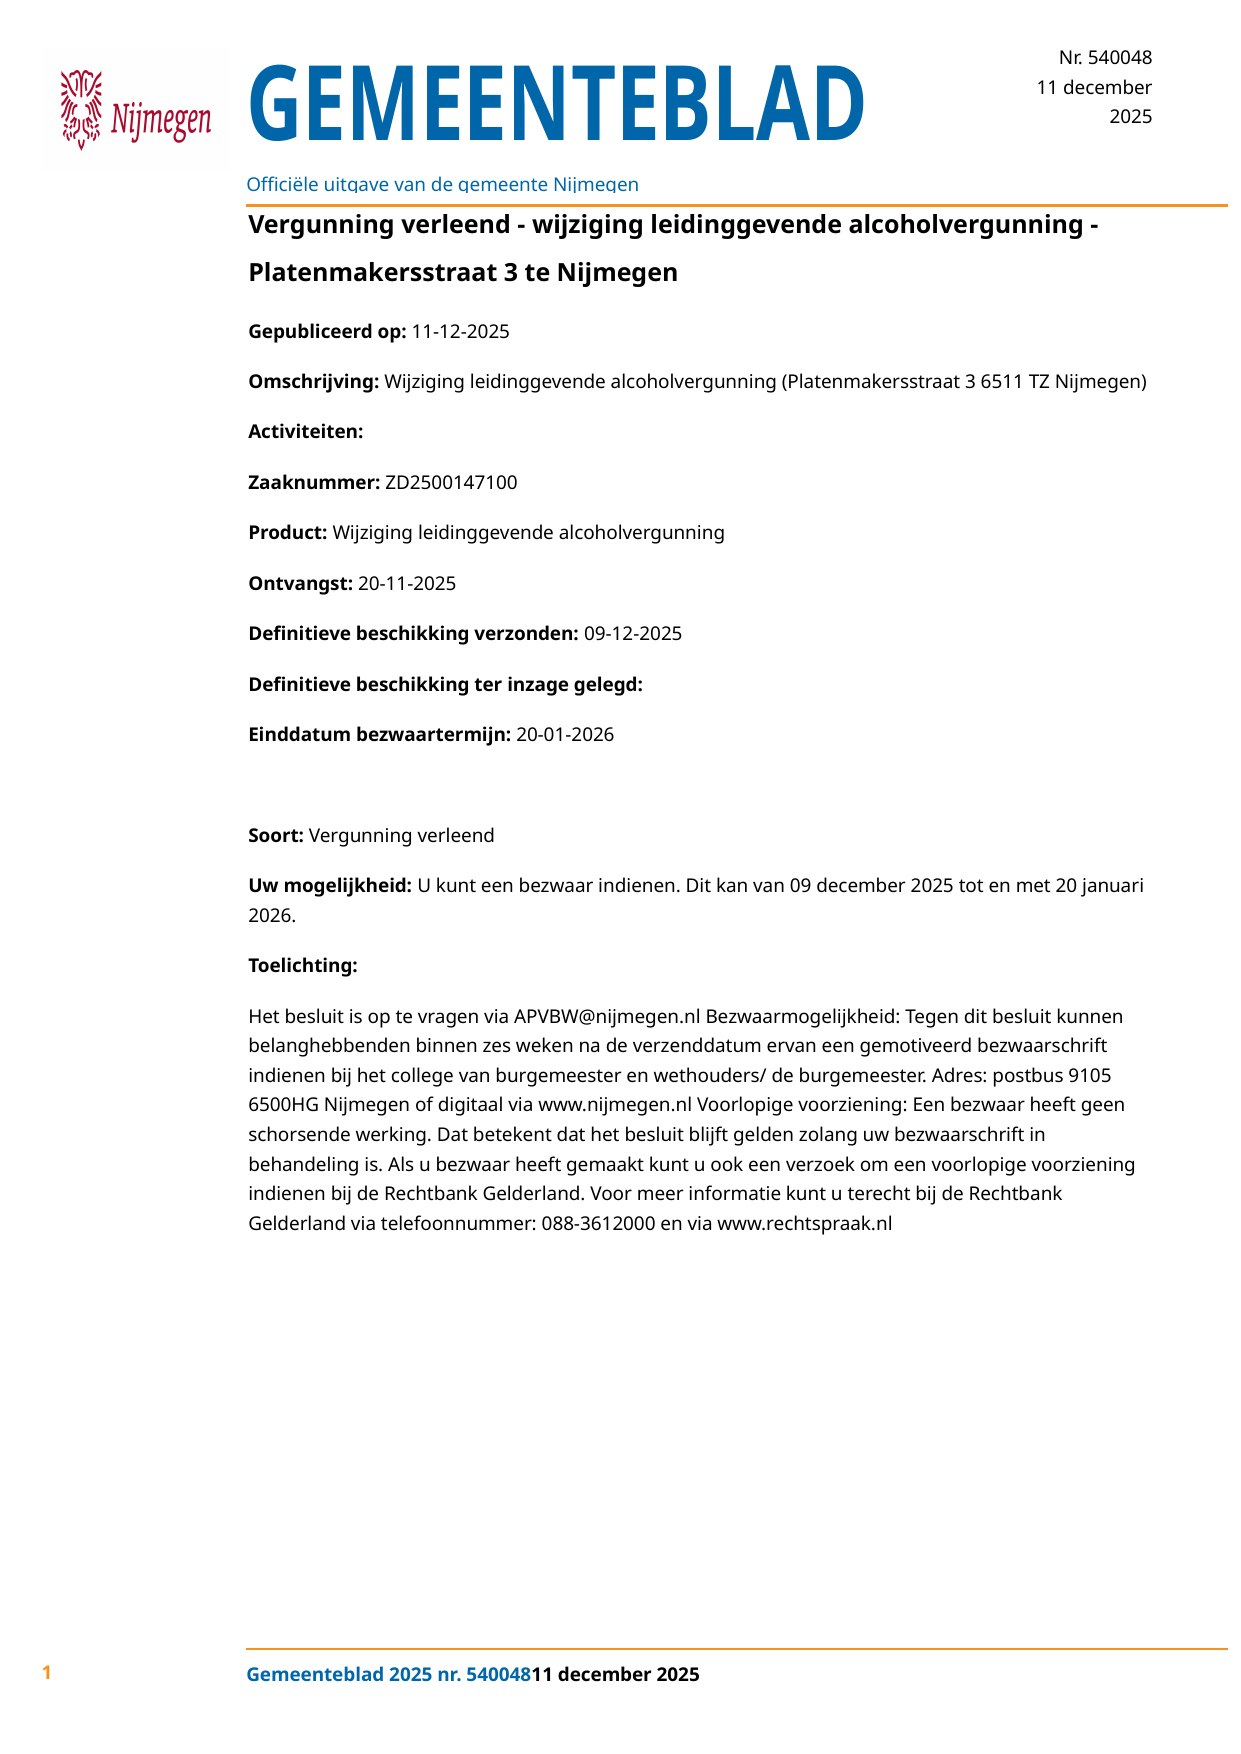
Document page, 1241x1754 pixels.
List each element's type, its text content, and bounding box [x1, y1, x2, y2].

text Soort: Vergunning verleend [248, 822, 1152, 848]
text Ontvangst: 20-11-2025 [248, 570, 1152, 596]
text Zaaknummer: ZD2500147100 [248, 469, 1152, 495]
text Definitieve beschikking verzonden: 09-12-2025 [248, 620, 1152, 646]
text Activiteiten: [248, 419, 1152, 444]
text Omschrijving: Wijziging leidinggevende alcoholvergunning (Platenmakersstraat 3 6511 TZ Nijmegen) [248, 368, 1152, 394]
text Definitieve beschikking ter inzage gelegd: [248, 671, 1152, 697]
text Gepubliceerd op: 11-12-2025 [248, 318, 1152, 344]
text Toelichting: [248, 952, 1152, 978]
text Einddatum bezwaartermijn: 20-01-2026 [248, 721, 1152, 747]
picture [41, 47, 231, 172]
text Vergunning verleend - wijziging leidinggevende alcoholvergunning - Platenmakersstraat 3 te Nijmegen [248, 207, 1152, 288]
text Product: Wijziging leidinggevende alcoholvergunning [248, 519, 1152, 545]
text Het besluit is op te vragen via APVBW@nijmegen.nl Bezwaarmogelijkheid: Tegen dit besluit kunnen belanghebbenden binnen zes weken na de verzenddatum ervan een gemotiveerd bezwaarschrift indienen bij het college van burgemeester en wethouders/ de burgemeester. Adres: postbus 9105 6500HG Nijmegen of digitaal via www.nijmegen.nl Voorlopige voorziening: Een bezwaar heeft geen schorsende werking. Dat betekent dat het besluit blijft gelden zolang uw bezwaarschrift in behandeling is. Als u bezwaar heeft gemaakt kunt u ook een verzoek om een voorlopige voorziening indienen bij de Rechtbank Gelderland. Voor meer informatie kunt u terecht bij de Rechtbank Gelderland via telefoonnummer: 088-3612000 en via www.rechtspraak.nl [248, 1003, 1152, 1236]
text Uw mogelijkheid: U kunt een bezwaar indienen. Dit kan van 09 december 2025 tot en met 20 januari 2026. [248, 872, 1152, 928]
